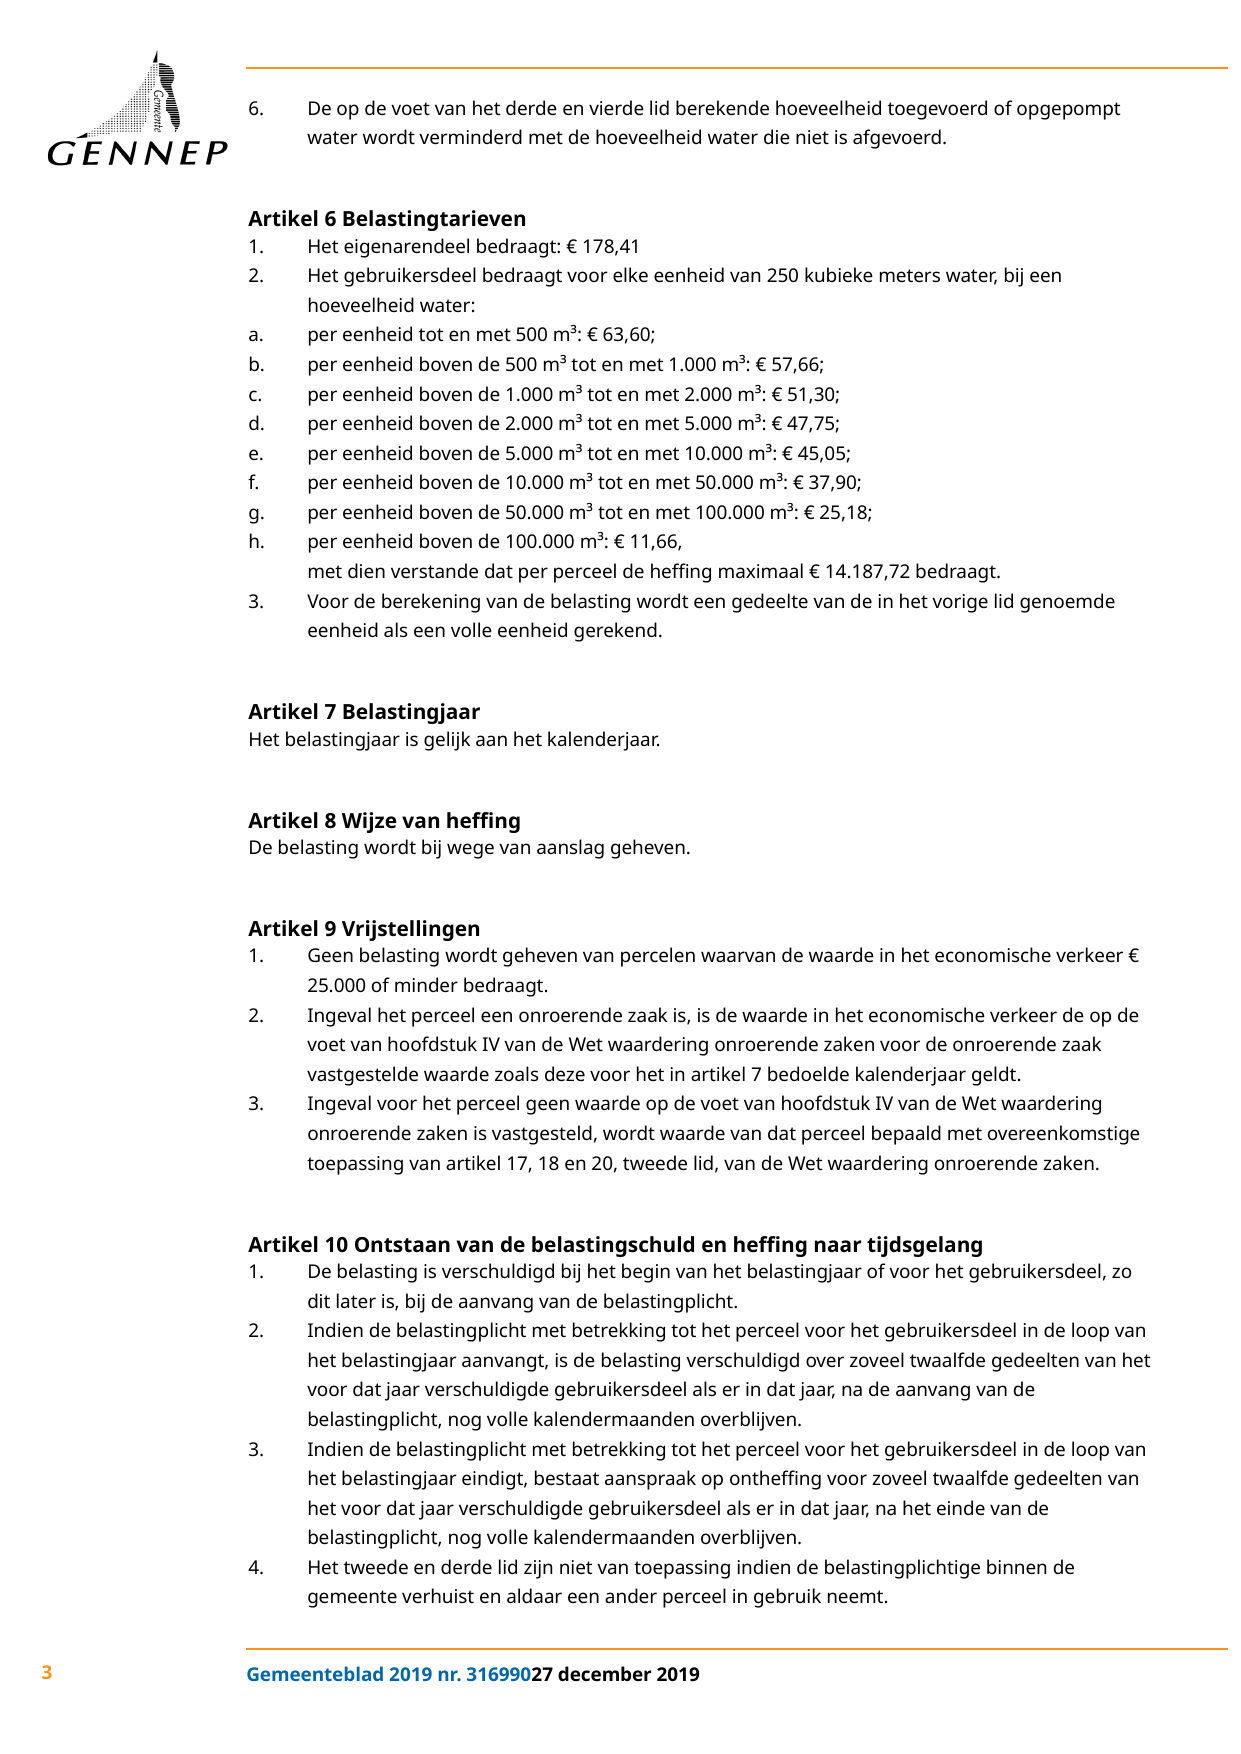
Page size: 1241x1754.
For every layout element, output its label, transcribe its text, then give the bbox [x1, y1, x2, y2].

list Voor de berekening van de belasting wordt een gedeelte van de in het vorige lid genoemde eenheid als een volle eenheid gerekend. [248, 588, 1152, 643]
list per eenheid tot en met 500 m³: € 63,60; [248, 322, 1152, 347]
list Indien de belastingplicht met betrekking tot het perceel voor het gebruikersdeel in de loop van het belastingjaar eindigt, bestaat aanspraak op ontheffing voor zoveel twaalfde gedeelten van het voor dat jaar verschuldigde gebruikersdeel als er in dat jaar, na het einde van de belastingplicht, nog volle kalendermaanden overblijven. [248, 1436, 1152, 1550]
list Het eigenarendeel bedraagt: € 178,41 [248, 233, 1152, 258]
list De op de voet van het derde en vierde lid berekende hoeveelheid toegevoerd of opgepompt water wordt verminderd met de hoeveelheid water die niet is afgevoerd. [248, 95, 1152, 150]
text Artikel 9 Vrijstellingen [248, 914, 1152, 943]
list per eenheid boven de 100.000 m³: € 11,66, [248, 529, 1152, 554]
list per eenheid boven de 10.000 m³ tot en met 50.000 m³: € 37,90; [248, 469, 1152, 495]
list per eenheid boven de 1.000 m³ tot en met 2.000 m³: € 51,30; [248, 381, 1152, 406]
list Het gebruikersdeel bedraagt voor elke eenheid van 250 kubieke meters water, bij een hoeveelheid water: [248, 262, 1152, 318]
picture [41, 47, 231, 172]
text Artikel 10 Ontstaan van de belastingschuld en heffing naar tijdsgelang [248, 1230, 1152, 1258]
list Ingeval voor het perceel geen waarde op de voet van hoofdstuk IV van de Wet waardering onroerende zaken is vastgesteld, wordt waarde van dat perceel bepaald met overeenkomstige toepassing van artikel 17, 18 en 20, tweede lid, van de Wet waardering onroerende zaken. [248, 1091, 1152, 1176]
list De belasting is verschuldigd bij het begin van het belastingjaar of voor het gebruikersdeel, zo dit later is, bij de aanvang van de belastingplicht. [248, 1258, 1152, 1313]
list Indien de belastingplicht met betrekking tot het perceel voor het gebruikersdeel in de loop van het belastingjaar aanvangt, is de belasting verschuldigd over zoveel twaalfde gedeelten van het voor dat jaar verschuldigde gebruikersdeel als er in dat jaar, na de aanvang van de belastingplicht, nog volle kalendermaanden overblijven. [248, 1317, 1152, 1432]
list per eenheid boven de 5.000 m³ tot en met 10.000 m³: € 45,05; [248, 440, 1152, 466]
text Artikel 7 Belastingjaar [248, 697, 1152, 726]
list per eenheid boven de 500 m³ tot en met 1.000 m³: € 57,66; [248, 351, 1152, 377]
list Het tweede en derde lid zijn niet van toepassing indien de belastingplichtige binnen de gemeente verhuist en aldaar een ander perceel in gebruik neemt. [248, 1554, 1152, 1609]
list met dien verstande dat per perceel de heffing maximaal € 14.187,72 bedraagt. [248, 558, 1152, 584]
list Ingeval het perceel een onroerende zaak is, is de waarde in het economische verkeer de op de voet van hoofdstuk IV van de Wet waardering onroerende zaken voor de onroerende zaak vastgestelde waarde zoals deze voor het in artikel 7 bedoelde kalenderjaar geldt. [248, 1002, 1152, 1087]
text Het belastingjaar is gelijk aan het kalenderjaar. [248, 726, 1152, 752]
text De belasting wordt bij wege van aanslag geheven. [248, 834, 1152, 860]
list per eenheid boven de 2.000 m³ tot en met 5.000 m³: € 47,75; [248, 410, 1152, 436]
list per eenheid boven de 50.000 m³ tot en met 100.000 m³: € 25,18; [248, 499, 1152, 525]
list Geen belasting wordt geheven van percelen waarvan de waarde in het economische verkeer € 25.000 of minder bedraagt. [248, 943, 1152, 998]
text Artikel 6 Belastingtarieven [248, 204, 1152, 233]
text Artikel 8 Wijze van heffing [248, 806, 1152, 834]
